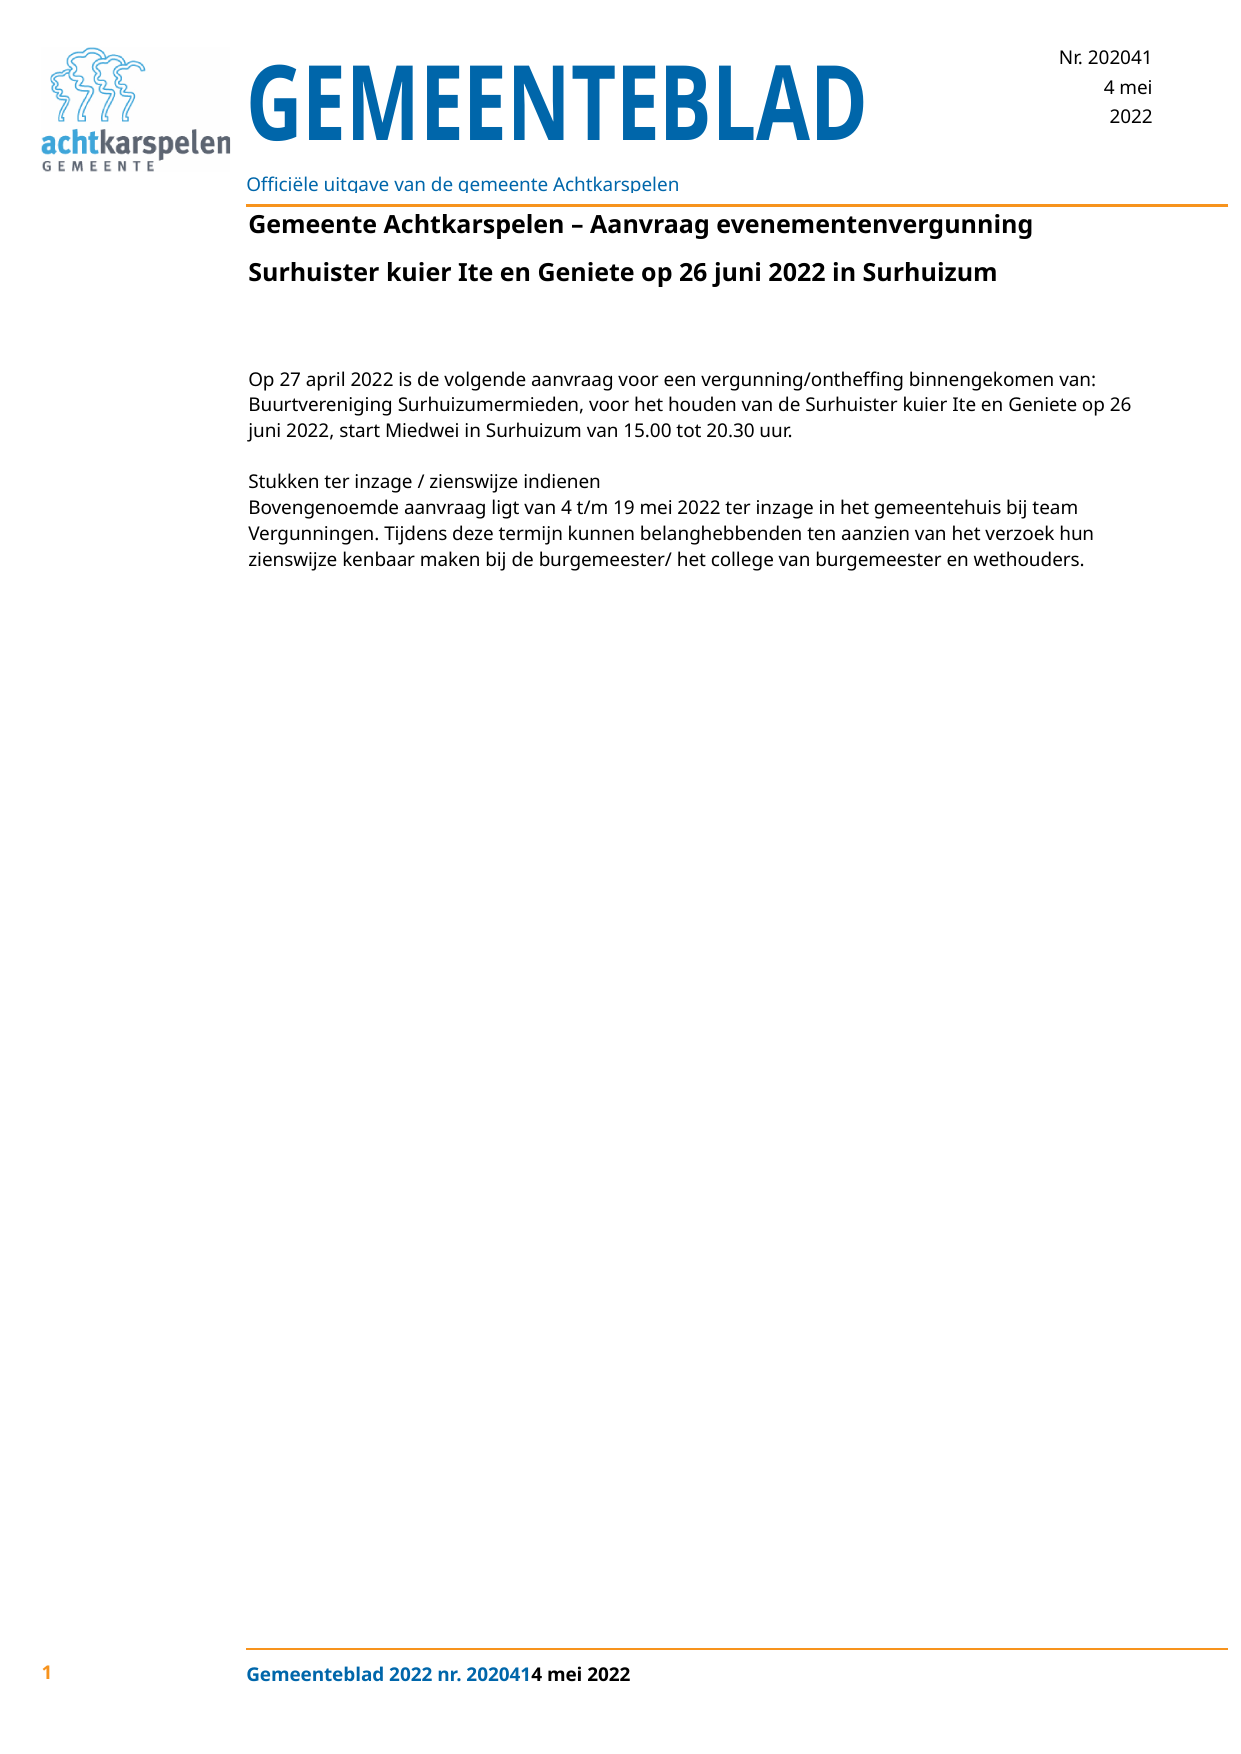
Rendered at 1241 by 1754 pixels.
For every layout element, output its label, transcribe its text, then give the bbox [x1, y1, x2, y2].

text Gemeente Achtkarspelen – Aanvraag evenementenvergunning Surhuister kuier Ite en Geniete op 26 juni 2022 in Surhuizum [248, 207, 1152, 288]
text Bovengenoemde aanvraag ligt van 4 t/m 19 mei 2022 ter inzage in het gemeentehuis bij team Vergunningen. Tijdens deze termijn kunnen belanghebbenden ten aanzien van het verzoek hun zienswijze kenbaar maken bij de burgemeester/ het college van burgemeester en wethouders. [248, 494, 1152, 572]
text Buurtvereniging Surhuizumermieden, voor het houden van de Surhuister kuier Ite en Geniete op 26 juni 2022, start Miedwei in Surhuizum van 15.00 tot 20.30 uur. [248, 391, 1152, 443]
text Stukken ter inzage / zienswijze indienen [248, 469, 1152, 494]
text Op 27 april 2022 is de volgende aanvraag voor een vergunning/ontheffing binnengekomen van: [248, 366, 1152, 391]
picture [41, 47, 231, 172]
